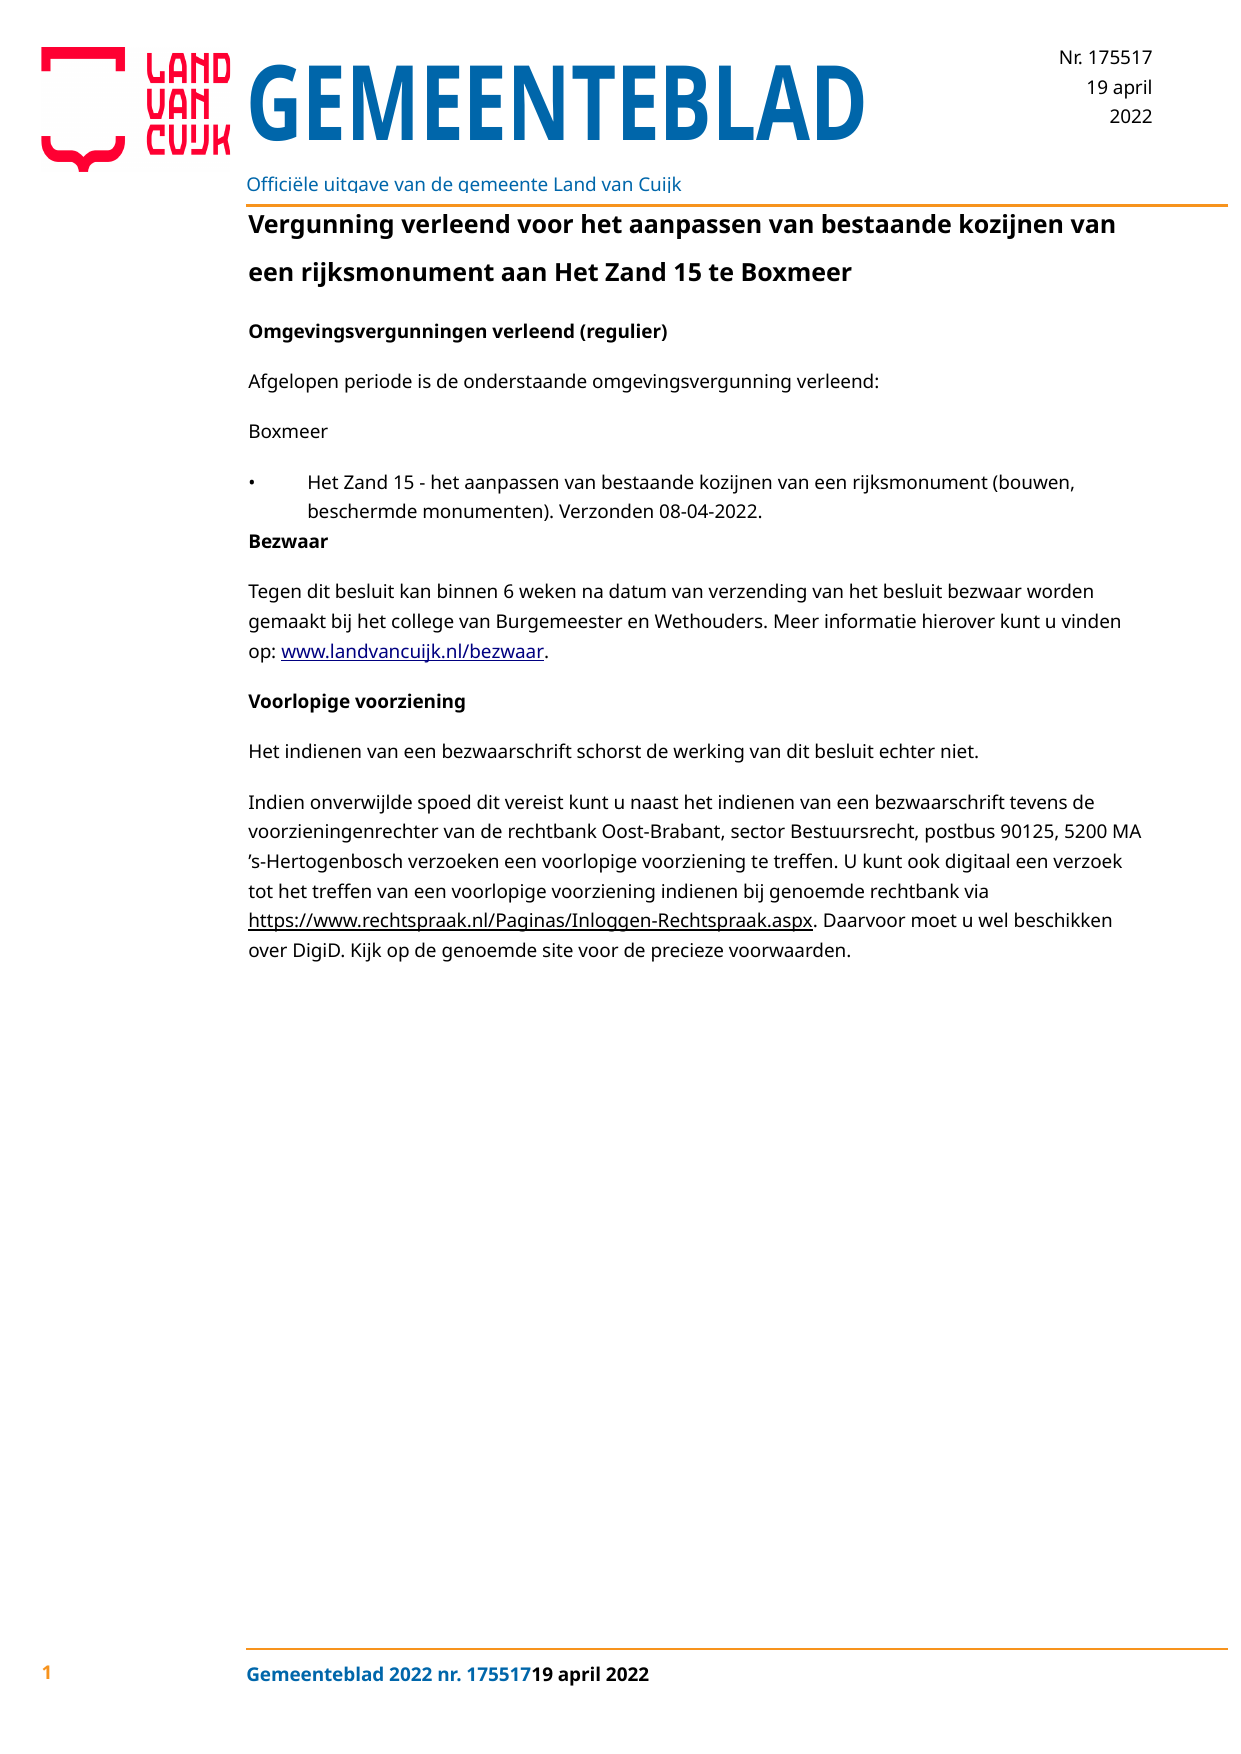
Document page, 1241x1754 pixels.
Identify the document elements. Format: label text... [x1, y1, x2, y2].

text Voorlopige voorziening [248, 688, 1152, 714]
text Het indienen van een bezwaarschrift schorst de werking van dit besluit echter niet. [248, 739, 1152, 764]
list Het Zand 15 - het aanpassen van bestaande kozijnen van een rijksmonument (bouwen, beschermde monumenten). Verzonden 08-04-2022. [248, 469, 1152, 524]
text Boxmeer [248, 419, 1152, 444]
text Bezwaar [248, 528, 1152, 554]
text Afgelopen periode is de onderstaande omgevingsvergunning verleend: [248, 368, 1152, 394]
text Vergunning verleend voor het aanpassen van bestaande kozijnen van een rijksmonument aan Het Zand 15 te Boxmeer [248, 207, 1152, 288]
text Omgevingsvergunningen verleend (regulier) [248, 318, 1152, 344]
text Tegen dit besluit kan binnen 6 weken na datum van verzending van het besluit bezwaar worden gemaakt bij het college van Burgemeester en Wethouders. Meer informatie hierover kunt u vinden op: www.landvancuijk.nl/bezwaar. [248, 579, 1152, 664]
picture [41, 47, 231, 172]
text Indien onverwijlde spoed dit vereist kunt u naast het indienen van een bezwaarschrift tevens de voorzieningenrechter van de rechtbank Oost-Brabant, sector Bestuursrecht, postbus 90125, 5200 MA ’s-Hertogenbosch verzoeken een voorlopige voorziening te treffen. U kunt ook digitaal een verzoek tot het treffen van een voorlopige voorziening indienen bij genoemde rechtbank via https://www.rechtspraak.nl/Paginas/Inloggen-Rechtspraak.aspx. Daarvoor moet u wel beschikken over DigiD. Kijk op de genoemde site voor de precieze voorwaarden. [248, 789, 1152, 963]
